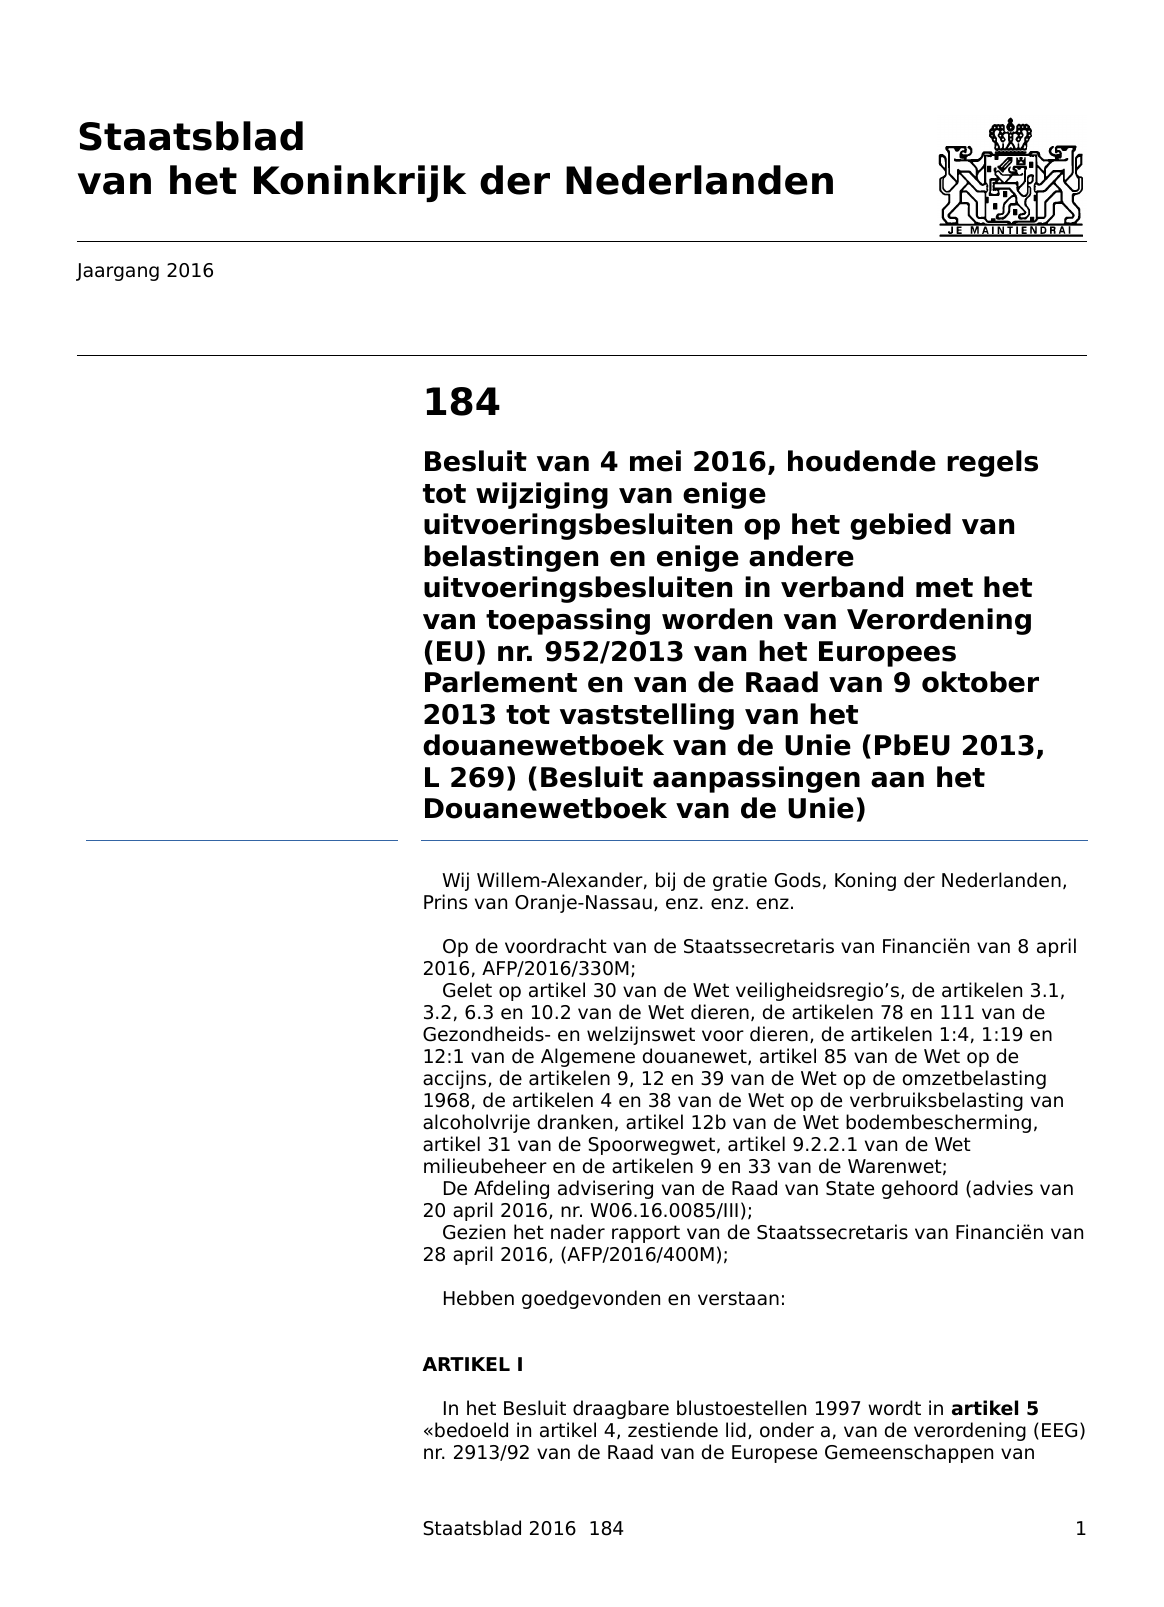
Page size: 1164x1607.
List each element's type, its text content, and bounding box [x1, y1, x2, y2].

text Besluit van 4 mei 2016, houdende regels tot wijziging van enige uitvoeringsbesluiten op het gebied van belastingen en enige andere uitvoeringsbesluiten in verband met het van toepassing worden van Verordening (EU) nr. 952/2013 van het Europees Parlement en van de Raad van 9 oktober 2013 tot vaststelling van het douanewetboek van de Unie (PbEU 2013, L 269) (Besluit aanpassingen aan het Douanewetboek van de Unie) [422, 447, 1087, 825]
table_header Staatsblad van het Koninkrijk der Nederlanden [77, 100, 886, 241]
text Op de voordracht van de Staatssecretaris van Financiën van 8 april 2016, AFP/2016/330M; [422, 936, 1087, 980]
text Hebben goedgevonden en verstaan: [422, 1288, 1087, 1310]
text De Afdeling advisering van de Raad van State gehoord (advies van 20 april 2016, nr. W06.16.0085/III); [422, 1178, 1087, 1222]
table_cell Jaargang 2016 [77, 242, 1087, 355]
text In het Besluit draagbare blustoestellen 1997 wordt in artikel 5 «bedoeld in artikel 4, zestiende lid, onder a, van de verordening (EEG) nr. 2913/92 van de Raad van de Europese Gemeenschappen van [422, 1398, 1087, 1464]
picture [936, 115, 1087, 240]
text Gelet op artikel 30 van de Wet veiligheidsregio’s, de artikelen 3.1, 3.2, 6.3 en 10.2 van de Wet dieren, de artikelen 78 en 111 van de Gezondheids- en welzijnswet voor dieren, de artikelen 1:4, 1:19 en 12:1 van de Algemene douanewet, artikel 85 van de Wet op de accijns, de artikelen 9, 12 en 39 van de Wet op de omzetbelasting 1968, de artikelen 4 en 38 van de Wet op de verbruiksbelasting van alcoholvrije dranken, artikel 12b van de Wet bodembescherming, artikel 31 van de Spoorwegwet, artikel 9.2.2.1 van de Wet milieubeheer en de artikelen 9 en 33 van de Warenwet; [422, 980, 1087, 1178]
text Gezien het nader rapport van de Staatssecretaris van Financiën van 28 april 2016, (AFP/2016/400M); [422, 1222, 1087, 1266]
text Wij Willem-Alexander, bij de gratie Gods, Koning der Nederlanden, Prins van Oranje-Nassau, enz. enz. enz. [422, 870, 1087, 914]
table_header [886, 100, 1087, 241]
subtitle ARTIKEL I [422, 1354, 1087, 1376]
subtitle 184 [422, 381, 1087, 424]
